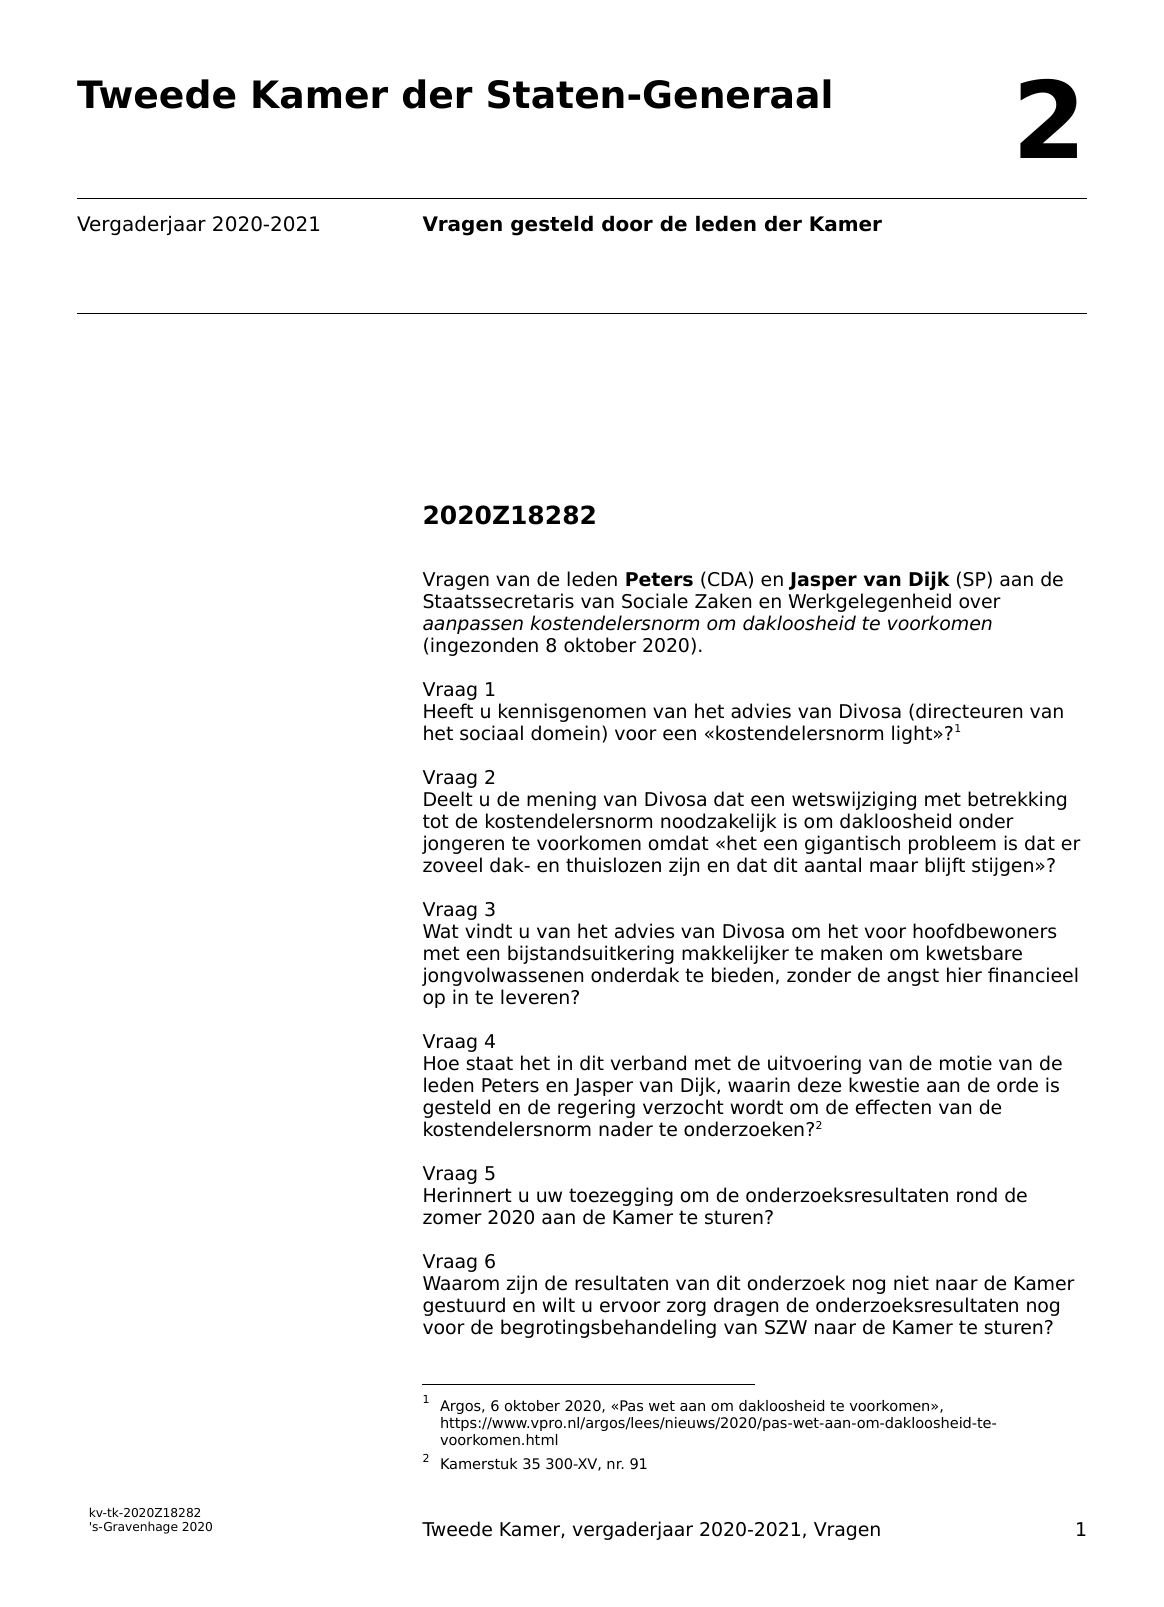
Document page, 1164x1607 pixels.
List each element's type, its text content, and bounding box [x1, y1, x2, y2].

text Vraag 5 [422, 1163, 1087, 1185]
text Vragen van de leden Peters (CDA) en Jasper van Dijk (SP) aan de Staatssecretaris van Sociale Zaken en Werkgelegenheid over aanpassen kostendelersnorm om dakloosheid te voorkomen (ingezonden 8 oktober 2020). [422, 569, 1087, 657]
table_header 2 [886, 59, 1087, 198]
text Vraag 3 [422, 899, 1087, 921]
table_cell Vergaderjaar 2020-2021 [77, 199, 422, 313]
text 2020Z18282 [422, 501, 1087, 531]
text Hoe staat het in dit verband met de uitvoering van de motie van de leden Peters en Jasper van Dijk, waarin deze kwestie aan de orde is gesteld en de regering verzocht wordt om de effecten van de kostendelersnorm nader te onderzoeken? [422, 1053, 1087, 1141]
text Vraag 4 [422, 1031, 1087, 1053]
text Vraag 6 [422, 1251, 1087, 1273]
text Argos, 6 oktober 2020, «Pas wet aan om dakloosheid te voorkomen», https://www.vpro.nl/argos/lees/nieuws/2020/pas-wet-aan-om-dakloosheid-te-voorkomen.html [422, 1393, 1087, 1449]
text Waarom zijn de resultaten van dit onderzoek nog niet naar de Kamer gestuurd en wilt u ervoor zorg dragen de onderzoeksresultaten nog voor de begrotingsbehandeling van SZW naar de Kamer te sturen? [422, 1273, 1087, 1339]
text Vraag 2 [422, 767, 1087, 789]
text 's-Gravenhage 2020 [88, 1520, 323, 1534]
table_header Tweede Kamer der Staten-Generaal [77, 59, 886, 198]
table_cell Vragen gesteld door de leden der Kamer [422, 199, 1087, 313]
text Deelt u de mening van Divosa dat een wetswijziging met betrekking tot de kostendelersnorm noodzakelijk is om dakloosheid onder jongeren te voorkomen omdat «het een gigantisch probleem is dat er zoveel dak- en thuislozen zijn en dat dit aantal maar blijft stijgen»? [422, 789, 1087, 877]
text Vraag 1 [422, 679, 1087, 701]
text Heeft u kennisgenomen van het advies van Divosa (directeuren van het sociaal domein) voor een «kostendelersnorm light»? [422, 701, 1087, 745]
text Herinnert u uw toezegging om de onderzoeksresultaten rond de zomer 2020 aan de Kamer te sturen? [422, 1185, 1087, 1229]
text Wat vindt u van het advies van Divosa om het voor hoofdbewoners met een bijstandsuitkering makkelijker te maken om kwetsbare jongvolwassenen onderdak te bieden, zonder de angst hier financieel op in te leveren? [422, 921, 1087, 1009]
text kv-tk-2020Z18282 [88, 1506, 323, 1520]
text Kamerstuk 35 300-XV, nr. 91 [422, 1452, 1087, 1474]
